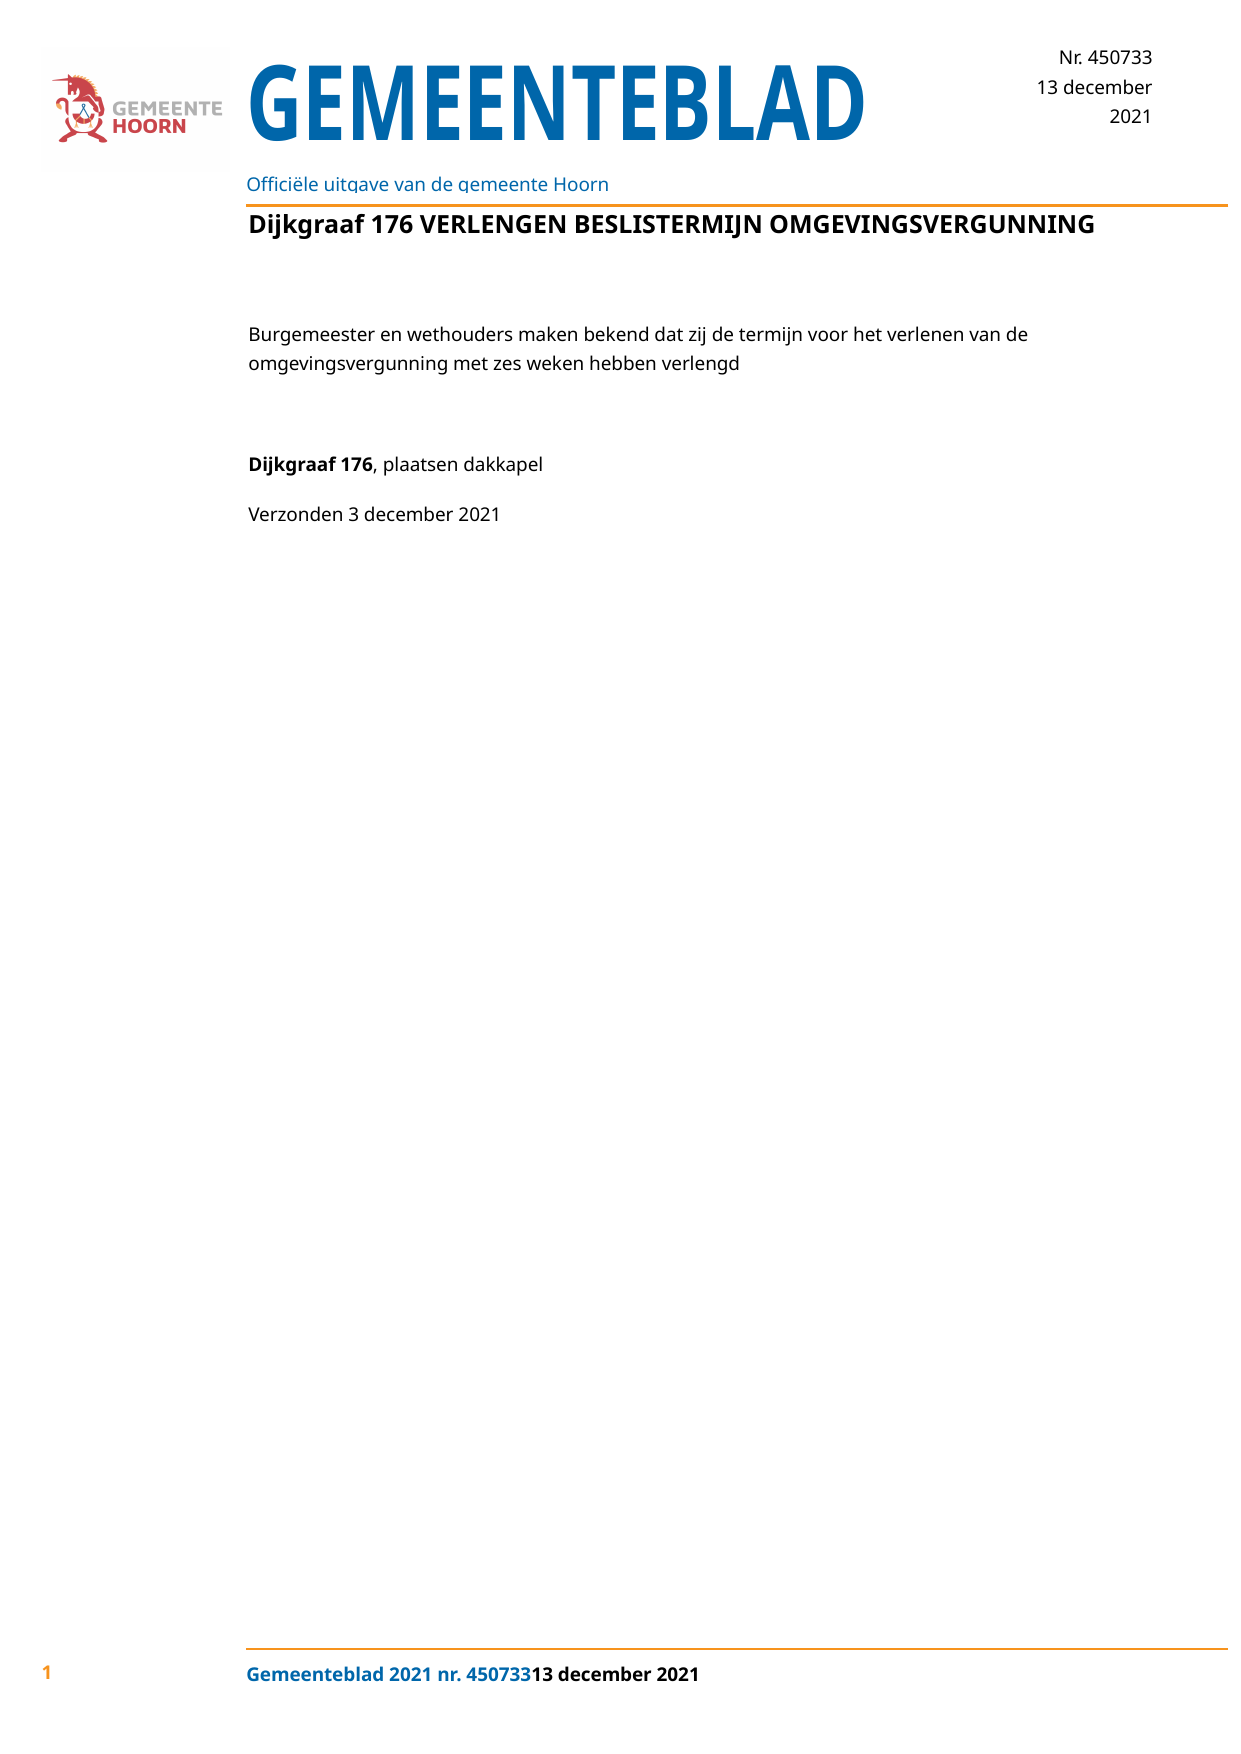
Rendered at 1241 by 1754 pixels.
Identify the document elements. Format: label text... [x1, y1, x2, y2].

text Verzonden 3 december 2021 [248, 502, 1152, 527]
text Dijkgraaf 176, plaatsen dakkapel [248, 451, 1152, 477]
text Dijkgraaf 176 VERLENGEN BESLISTERMIJN OMGEVINGSVERGUNNING [248, 207, 1152, 241]
text Burgemeester en wethouders maken bekend dat zij de termijn voor het verlenen van de omgevingsvergunning met zes weken hebben verlengd [248, 321, 1152, 376]
picture [41, 47, 231, 172]
